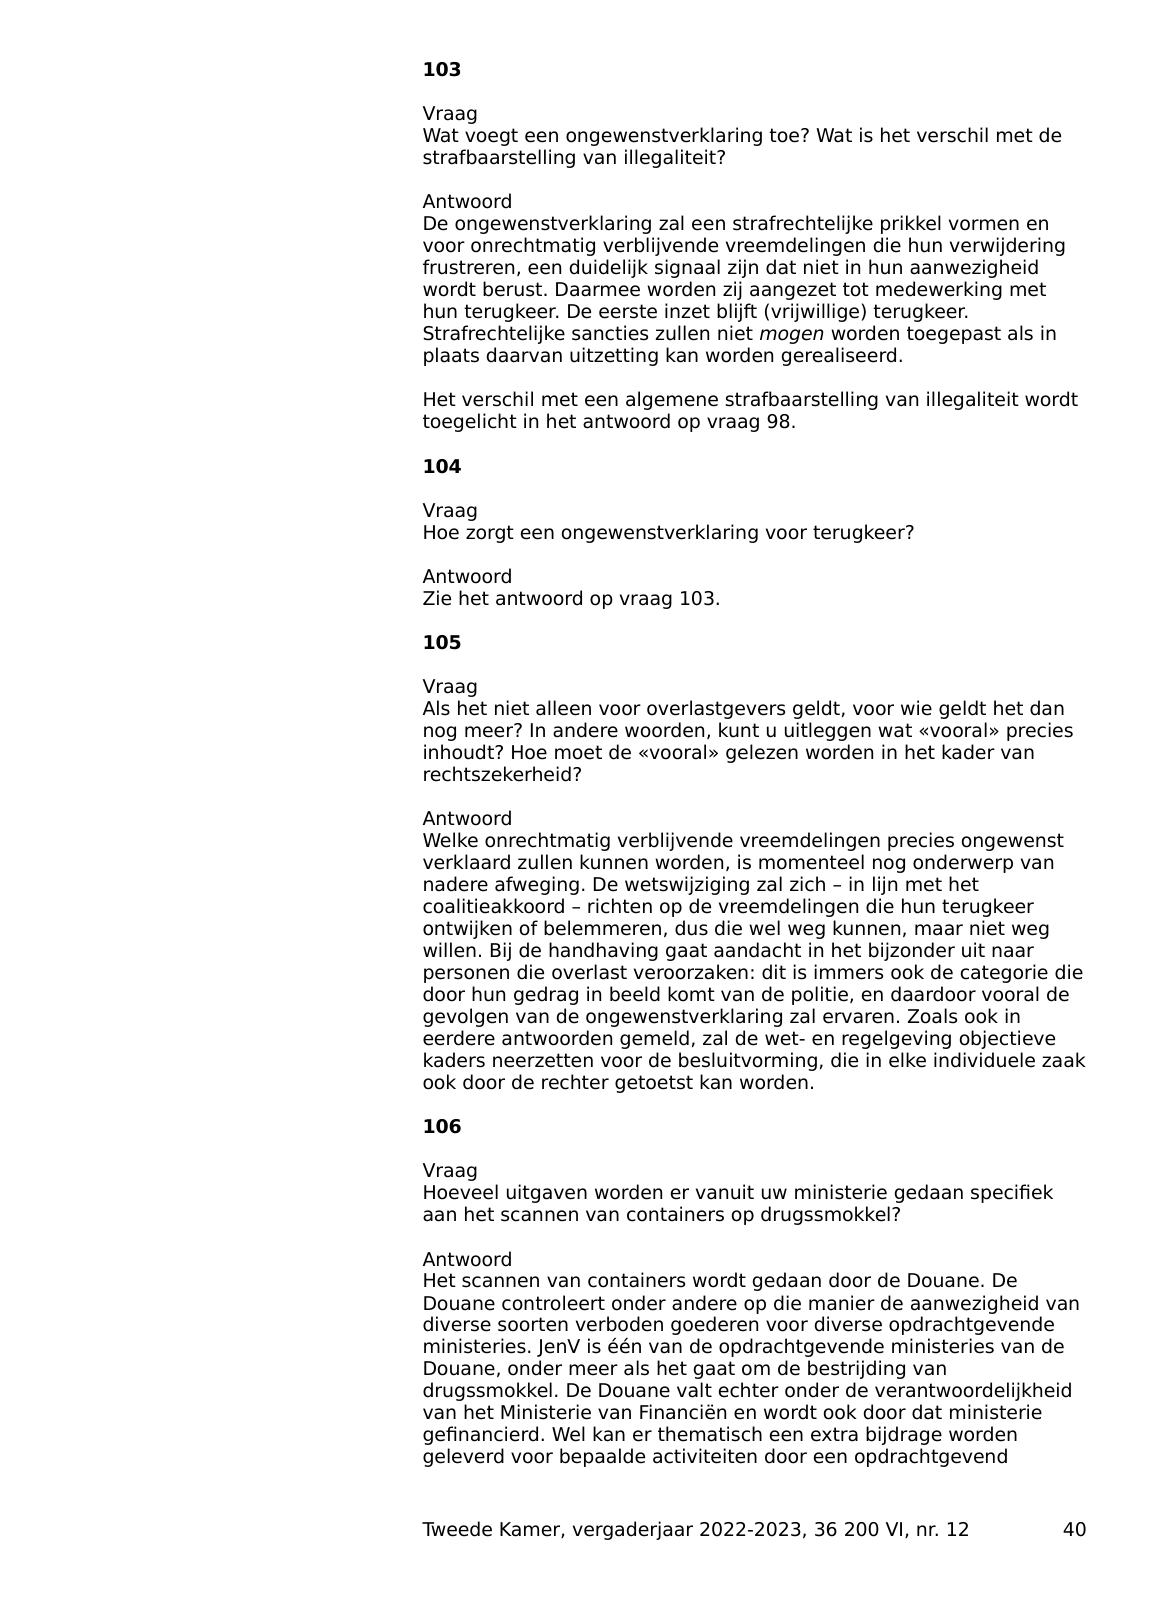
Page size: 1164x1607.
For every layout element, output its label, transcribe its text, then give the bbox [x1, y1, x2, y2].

text Welke onrechtmatig verblijvende vreemdelingen precies ongewenst verklaard zullen kunnen worden, is momenteel nog onderwerp van nadere afweging. De wetswijziging zal zich – in lijn met het coalitieakkoord – richten op de vreemdelingen die hun terugkeer ontwijken of belemmeren, dus die wel weg kunnen, maar niet weg willen. Bij de handhaving gaat aandacht in het bijzonder uit naar personen die overlast veroorzaken: dit is immers ook de categorie die door hun gedrag in beeld komt van de politie, en daardoor vooral de gevolgen van de ongewenstverklaring zal ervaren. Zoals ook in eerdere antwoorden gemeld, zal de wet- en regelgeving objectieve kaders neerzetten voor de besluitvorming, die in elke individuele zaak ook door de rechter getoetst kan worden. [422, 830, 1087, 1094]
text Als het niet alleen voor overlastgevers geldt, voor wie geldt het dan nog meer? In andere woorden, kunt u uitleggen wat «vooral» precies inhoudt? Hoe moet de «vooral» gelezen worden in het kader van rechtszekerheid? [422, 698, 1087, 786]
subtitle 104 [422, 456, 1087, 477]
text Vraag [422, 676, 1087, 698]
text Zie het antwoord op vraag 103. [422, 588, 1087, 610]
text De ongewenstverklaring zal een strafrechtelijke prikkel vormen en voor onrechtmatig verblijvende vreemdelingen die hun verwijdering frustreren, een duidelijk signaal zijn dat niet in hun aanwezigheid wordt berust. Daarmee worden zij aangezet tot medewerking met hun terugkeer. De eerste inzet blijft (vrijwillige) terugkeer. Strafrechtelijke sancties zullen niet mogen worden toegepast als in plaats daarvan uitzetting kan worden gerealiseerd. [422, 213, 1087, 367]
subtitle 106 [422, 1116, 1087, 1138]
text Antwoord [422, 1248, 1087, 1270]
text Wat voegt een ongewenstverklaring toe? Wat is het verschil met de strafbaarstelling van illegaliteit? [422, 125, 1087, 169]
subtitle 103 [422, 59, 1087, 81]
text Hoeveel uitgaven worden er vanuit uw ministerie gedaan specifiek aan het scannen van containers op drugssmokkel? [422, 1182, 1087, 1226]
text Antwoord [422, 808, 1087, 830]
text Antwoord [422, 191, 1087, 213]
text Het verschil met een algemene strafbaarstelling van illegaliteit wordt toegelicht in het antwoord op vraag 98. [422, 389, 1087, 433]
text Vraag [422, 1160, 1087, 1182]
text Antwoord [422, 566, 1087, 588]
subtitle 105 [422, 632, 1087, 654]
text Vraag [422, 500, 1087, 522]
text Het scannen van containers wordt gedaan door de Douane. De Douane controleert onder andere op die manier de aanwezigheid van diverse soorten verboden goederen voor diverse opdrachtgevende ministeries. JenV is één van de opdrachtgevende ministeries van de Douane, onder meer als het gaat om de bestrijding van drugssmokkel. De Douane valt echter onder de verantwoordelijkheid van het Ministerie van Financiën en wordt ook door dat ministerie gefinancierd. Wel kan er thematisch een extra bijdrage worden geleverd voor bepaalde activiteiten door een opdrachtgevend [422, 1270, 1087, 1468]
text Hoe zorgt een ongewenstverklaring voor terugkeer? [422, 522, 1087, 544]
text Vraag [422, 103, 1087, 125]
